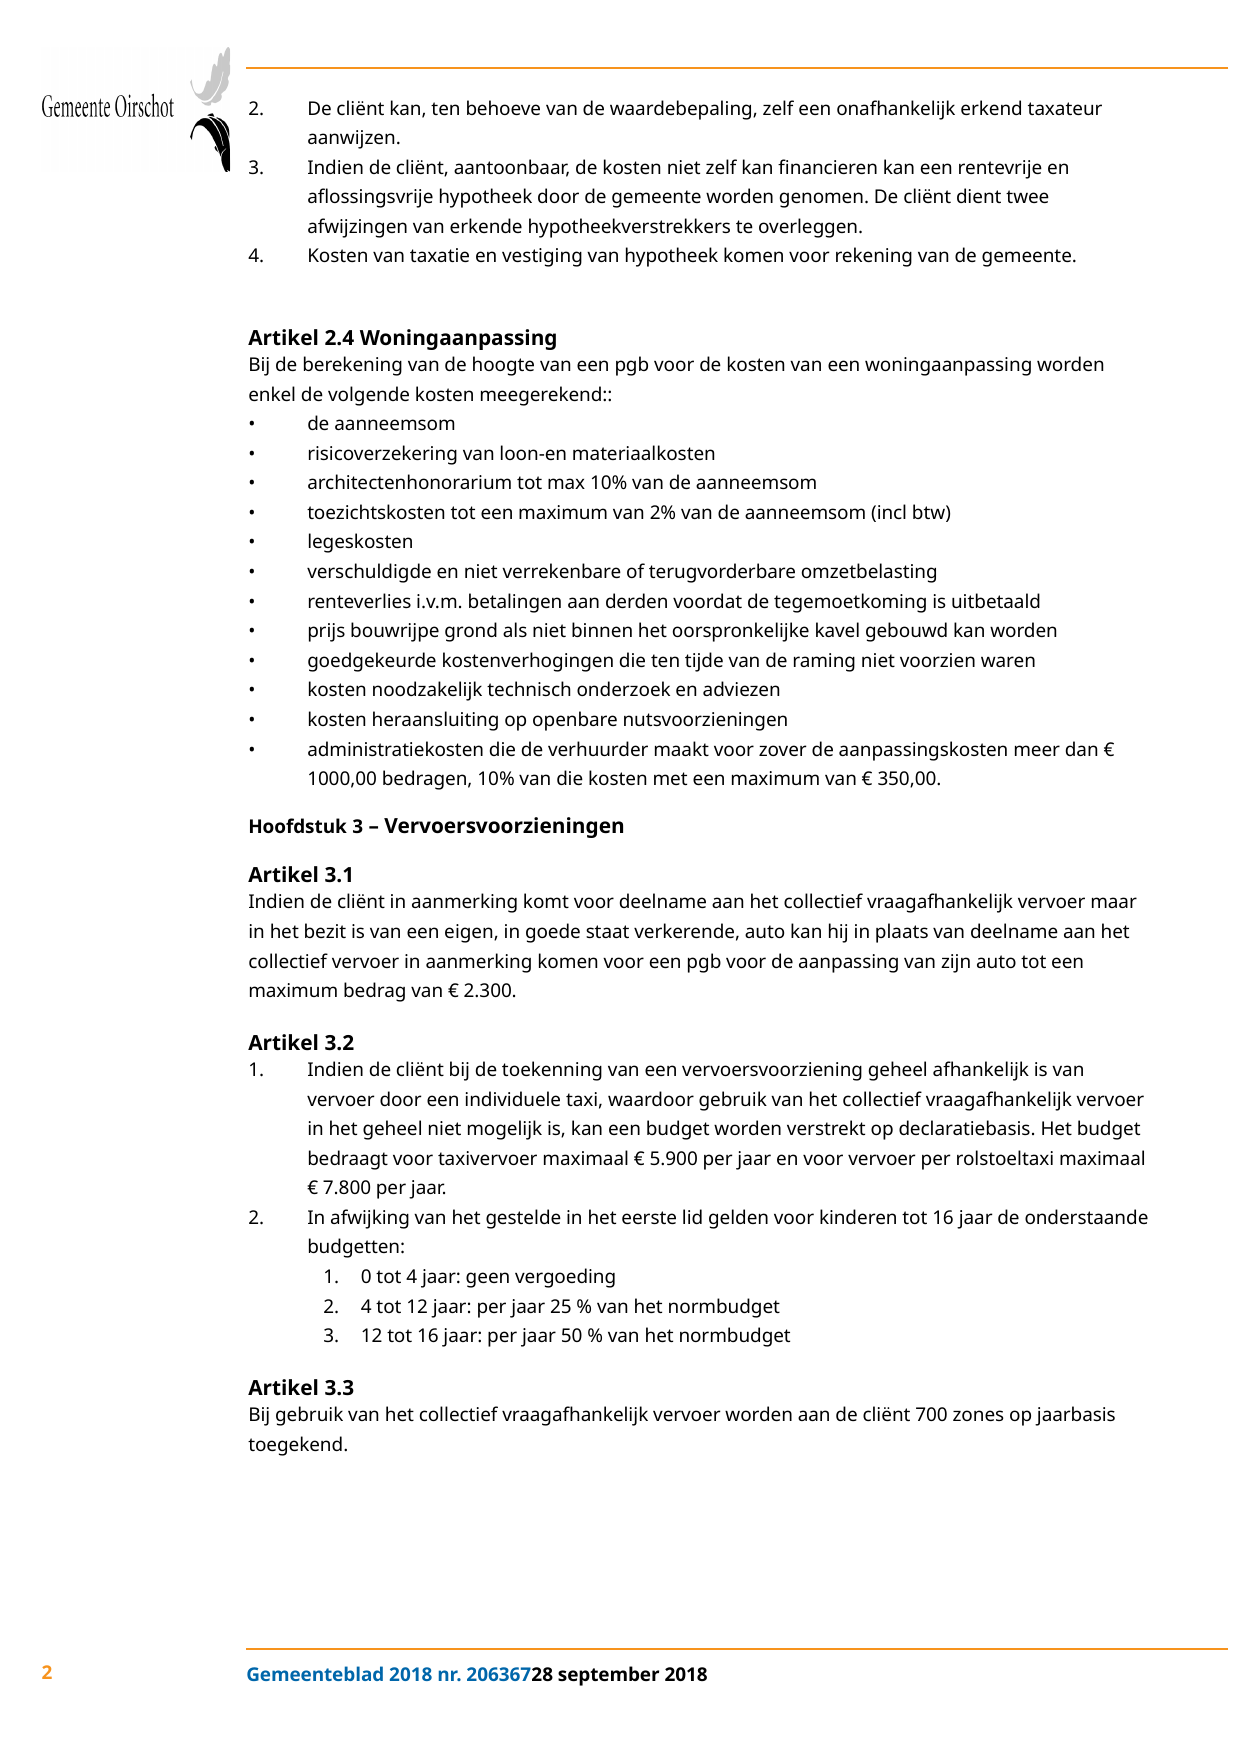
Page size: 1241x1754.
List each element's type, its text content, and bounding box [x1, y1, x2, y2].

text Bij de berekening van de hoogte van een pgb voor de kosten van een woningaanpassing worden enkel de volgende kosten meegerekend:: [248, 351, 1152, 406]
list De cliënt kan, ten behoeve van de waardebepaling, zelf een onafhankelijk erkend taxateur aanwijzen. [248, 95, 1152, 150]
text Artikel 3.1 [248, 860, 1152, 889]
list In afwijking van het gestelde in het eerste lid gelden voor kinderen tot 16 jaar de onderstaande budgetten: [248, 1204, 1152, 1259]
list prijs bouwrijpe grond als niet binnen het oorspronkelijke kavel gebouwd kan worden [248, 617, 1152, 643]
list Indien de cliënt, aantoonbaar, de kosten niet zelf kan financieren kan een rentevrije en aflossingsvrije hypotheek door de gemeente worden genomen. De cliënt dient twee afwijzingen van erkende hypotheekverstrekkers te overleggen. [248, 154, 1152, 239]
list 12 tot 16 jaar: per jaar 50 % van het normbudget [323, 1322, 1152, 1348]
list kosten heraansluiting op openbare nutsvoorzieningen [248, 706, 1152, 732]
list 4 tot 12 jaar: per jaar 25 % van het normbudget [323, 1293, 1152, 1319]
list goedgekeurde kostenverhogingen die ten tijde van de raming niet voorzien waren [248, 647, 1152, 673]
list verschuldigde en niet verrekenbare of terugvorderbare omzetbelasting [248, 558, 1152, 584]
list Indien de cliënt bij de toekenning van een vervoersvoorziening geheel afhankelijk is van vervoer door een individuele taxi, waardoor gebruik van het collectief vraagafhankelijk vervoer in het geheel niet mogelijk is, kan een budget worden verstrekt op declaratiebasis. Het budget bedraagt voor taxivervoer maximaal € 5.900 per jaar en voor vervoer per rolstoeltaxi maximaal € 7.800 per jaar. [248, 1056, 1152, 1200]
list architectenhonorarium tot max 10% van de aanneemsom [248, 469, 1152, 495]
list kosten noodzakelijk technisch onderzoek en adviezen [248, 677, 1152, 702]
text Artikel 3.2 [248, 1028, 1152, 1056]
list risicoverzekering van loon-en materiaalkosten [248, 440, 1152, 466]
list renteverlies i.v.m. betalingen aan derden voordat de tegemoetkoming is uitbetaald [248, 588, 1152, 613]
list legeskosten [248, 529, 1152, 554]
text Artikel 2.4 Woningaanpassing [248, 323, 1152, 351]
text Indien de cliënt in aanmerking komt voor deelname aan het collectief vraagafhankelijk vervoer maar in het bezit is van een eigen, in goede staat verkerende, auto kan hij in plaats van deelname aan het collectief vervoer in aanmerking komen voor een pgb voor de aanpassing van zijn auto tot een maximum bedrag van € 2.300. [248, 889, 1152, 1003]
list administratiekosten die de verhuurder maakt voor zover de aanpassingskosten meer dan € 1000,00 bedragen, 10% van die kosten met een maximum van € 350,00. [248, 736, 1152, 791]
list Kosten van taxatie en vestiging van hypotheek komen voor rekening van de gemeente. [248, 243, 1152, 268]
list 0 tot 4 jaar: geen vergoeding [323, 1263, 1152, 1289]
list de aanneemsom [248, 410, 1152, 436]
text Artikel 3.3 [248, 1373, 1152, 1401]
picture [41, 47, 231, 172]
text Hoofdstuk 3 – Vervoersvoorzieningen [248, 811, 1152, 839]
text Bij gebruik van het collectief vraagafhankelijk vervoer worden aan de cliënt 700 zones op jaarbasis toegekend. [248, 1401, 1152, 1457]
list toezichtskosten tot een maximum van 2% van de aanneemsom (incl btw) [248, 499, 1152, 525]
